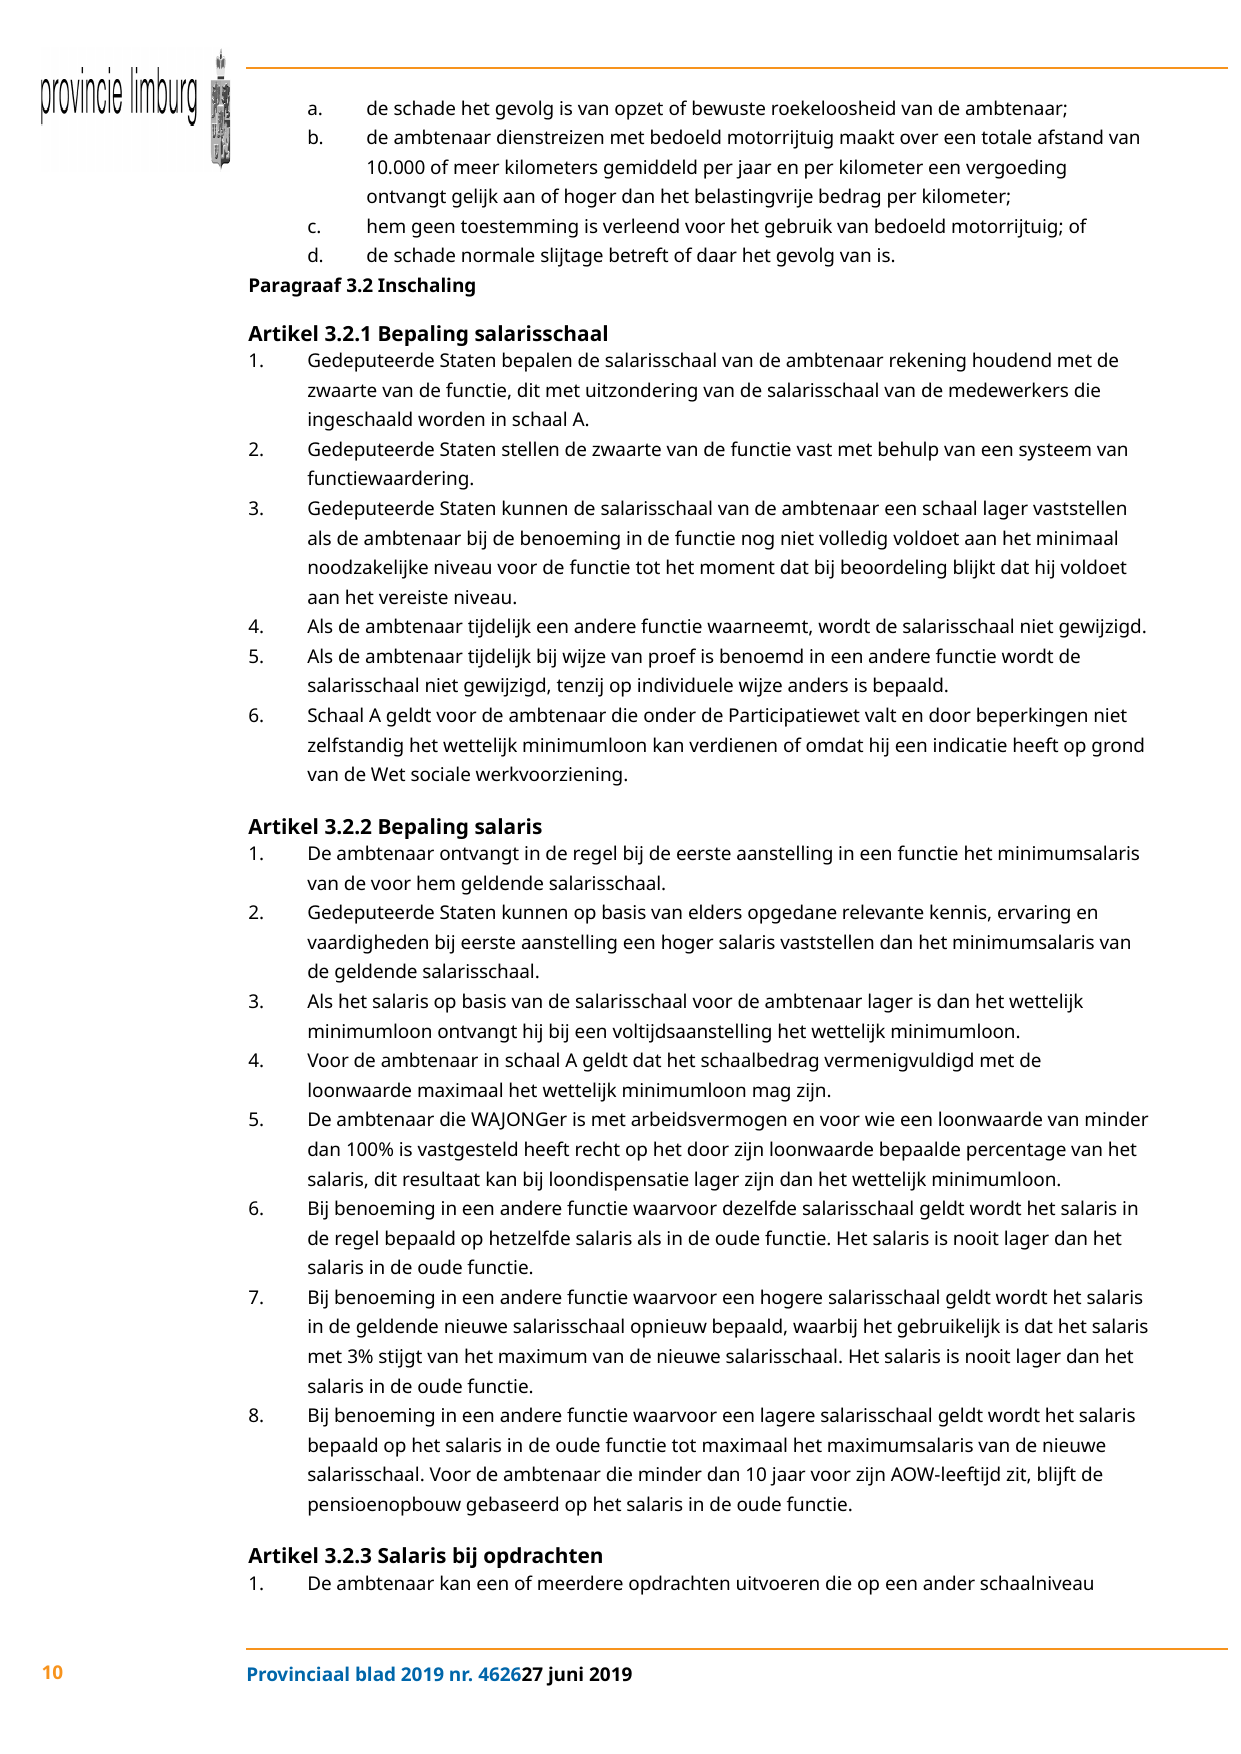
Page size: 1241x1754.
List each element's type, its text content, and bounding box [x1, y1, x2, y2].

list Gedeputeerde Staten bepalen de salarisschaal van de ambtenaar rekening houdend met de zwaarte van de functie, dit met uitzondering van de salarisschaal van de medewerkers die ingeschaald worden in schaal A. [248, 347, 1152, 432]
list Als de ambtenaar tijdelijk bij wijze van proef is benoemd in een andere functie wordt de salarisschaal niet gewijzigd, tenzij op individuele wijze anders is bepaald. [248, 643, 1152, 698]
list Bij benoeming in een andere functie waarvoor dezelfde salarisschaal geldt wordt het salaris in de regel bepaald op hetzelfde salaris als in de oude functie. Het salaris is nooit lager dan het salaris in de oude functie. [248, 1195, 1152, 1280]
list Voor de ambtenaar in schaal A geldt dat het schaalbedrag vermenigvuldigd met de loonwaarde maximaal het wettelijk minimumloon mag zijn. [248, 1047, 1152, 1103]
list De ambtenaar ontvangt in de regel bij de eerste aanstelling in een functie het minimumsalaris van de voor hem geldende salarisschaal. [248, 840, 1152, 896]
list Schaal A geldt voor de ambtenaar die onder de Participatiewet valt en door beperkingen niet zelfstandig het wettelijk minimumloon kan verdienen of omdat hij een indicatie heeft op grond van de Wet sociale werkvoorziening. [248, 702, 1152, 787]
list De ambtenaar die WAJONGer is met arbeidsvermogen en voor wie een loonwaarde van minder dan 100% is vastgesteld heeft recht op het door zijn loonwaarde bepaalde percentage van het salaris, dit resultaat kan bij loondispensatie lager zijn dan het wettelijk minimumloon. [248, 1107, 1152, 1191]
list Bij benoeming in een andere functie waarvoor een hogere salarisschaal geldt wordt het salaris in de geldende nieuwe salarisschaal opnieuw bepaald, waarbij het gebruikelijk is dat het salaris met 3% stijgt van het maximum van de nieuwe salarisschaal. Het salaris is nooit lager dan het salaris in de oude functie. [248, 1284, 1152, 1398]
list de schade het gevolg is van opzet of bewuste roekeloosheid van de ambtenaar; [307, 95, 1152, 121]
list Gedeputeerde Staten stellen de zwaarte van de functie vast met behulp van een systeem van functiewaardering. [248, 436, 1152, 491]
list Als de ambtenaar tijdelijk een andere functie waarneemt, wordt de salarisschaal niet gewijzigd. [248, 613, 1152, 639]
list de ambtenaar dienstreizen met bedoeld motorrijtuig maakt over een totale afstand van 10.000 of meer kilometers gemiddeld per jaar en per kilometer een vergoeding ontvangt gelijk aan of hoger dan het belastingvrije bedrag per kilometer; [307, 124, 1152, 209]
list de schade normale slijtage betreft of daar het gevolg van is. [307, 243, 1152, 268]
text Artikel 3.2.3 Salaris bij opdrachten [248, 1542, 1152, 1570]
list Gedeputeerde Staten kunnen op basis van elders opgedane relevante kennis, ervaring en vaardigheden bij eerste aanstelling een hoger salaris vaststellen dan het minimumsalaris van de geldende salarisschaal. [248, 899, 1152, 984]
text Artikel 3.2.1 Bepaling salarisschaal [248, 319, 1152, 347]
list Gedeputeerde Staten kunnen de salarisschaal van de ambtenaar een schaal lager vaststellen als de ambtenaar bij de benoeming in de functie nog niet volledig voldoet aan het minimaal noodzakelijke niveau voor de functie tot het moment dat bij beoordeling blijkt dat hij voldoet aan het vereiste niveau. [248, 495, 1152, 610]
text Artikel 3.2.2 Bepaling salaris [248, 812, 1152, 840]
list De ambtenaar kan een of meerdere opdrachten uitvoeren die op een ander schaalniveau [248, 1570, 1152, 1596]
text Paragraaf 3.2 Inschaling [248, 272, 1152, 298]
list Als het salaris op basis van de salarisschaal voor de ambtenaar lager is dan het wettelijk minimumloon ontvangt hij bij een voltijdsaanstelling het wettelijk minimumloon. [248, 988, 1152, 1043]
list hem geen toestemming is verleend voor het gebruik van bedoeld motorrijtuig; of [307, 213, 1152, 239]
picture [41, 47, 231, 172]
list Bij benoeming in een andere functie waarvoor een lagere salarisschaal geldt wordt het salaris bepaald op het salaris in de oude functie tot maximaal het maximumsalaris van de nieuwe salarisschaal. Voor de ambtenaar die minder dan 10 jaar voor zijn AOW-leeftijd zit, blijft de pensioenopbouw gebaseerd op het salaris in de oude functie. [248, 1402, 1152, 1517]
